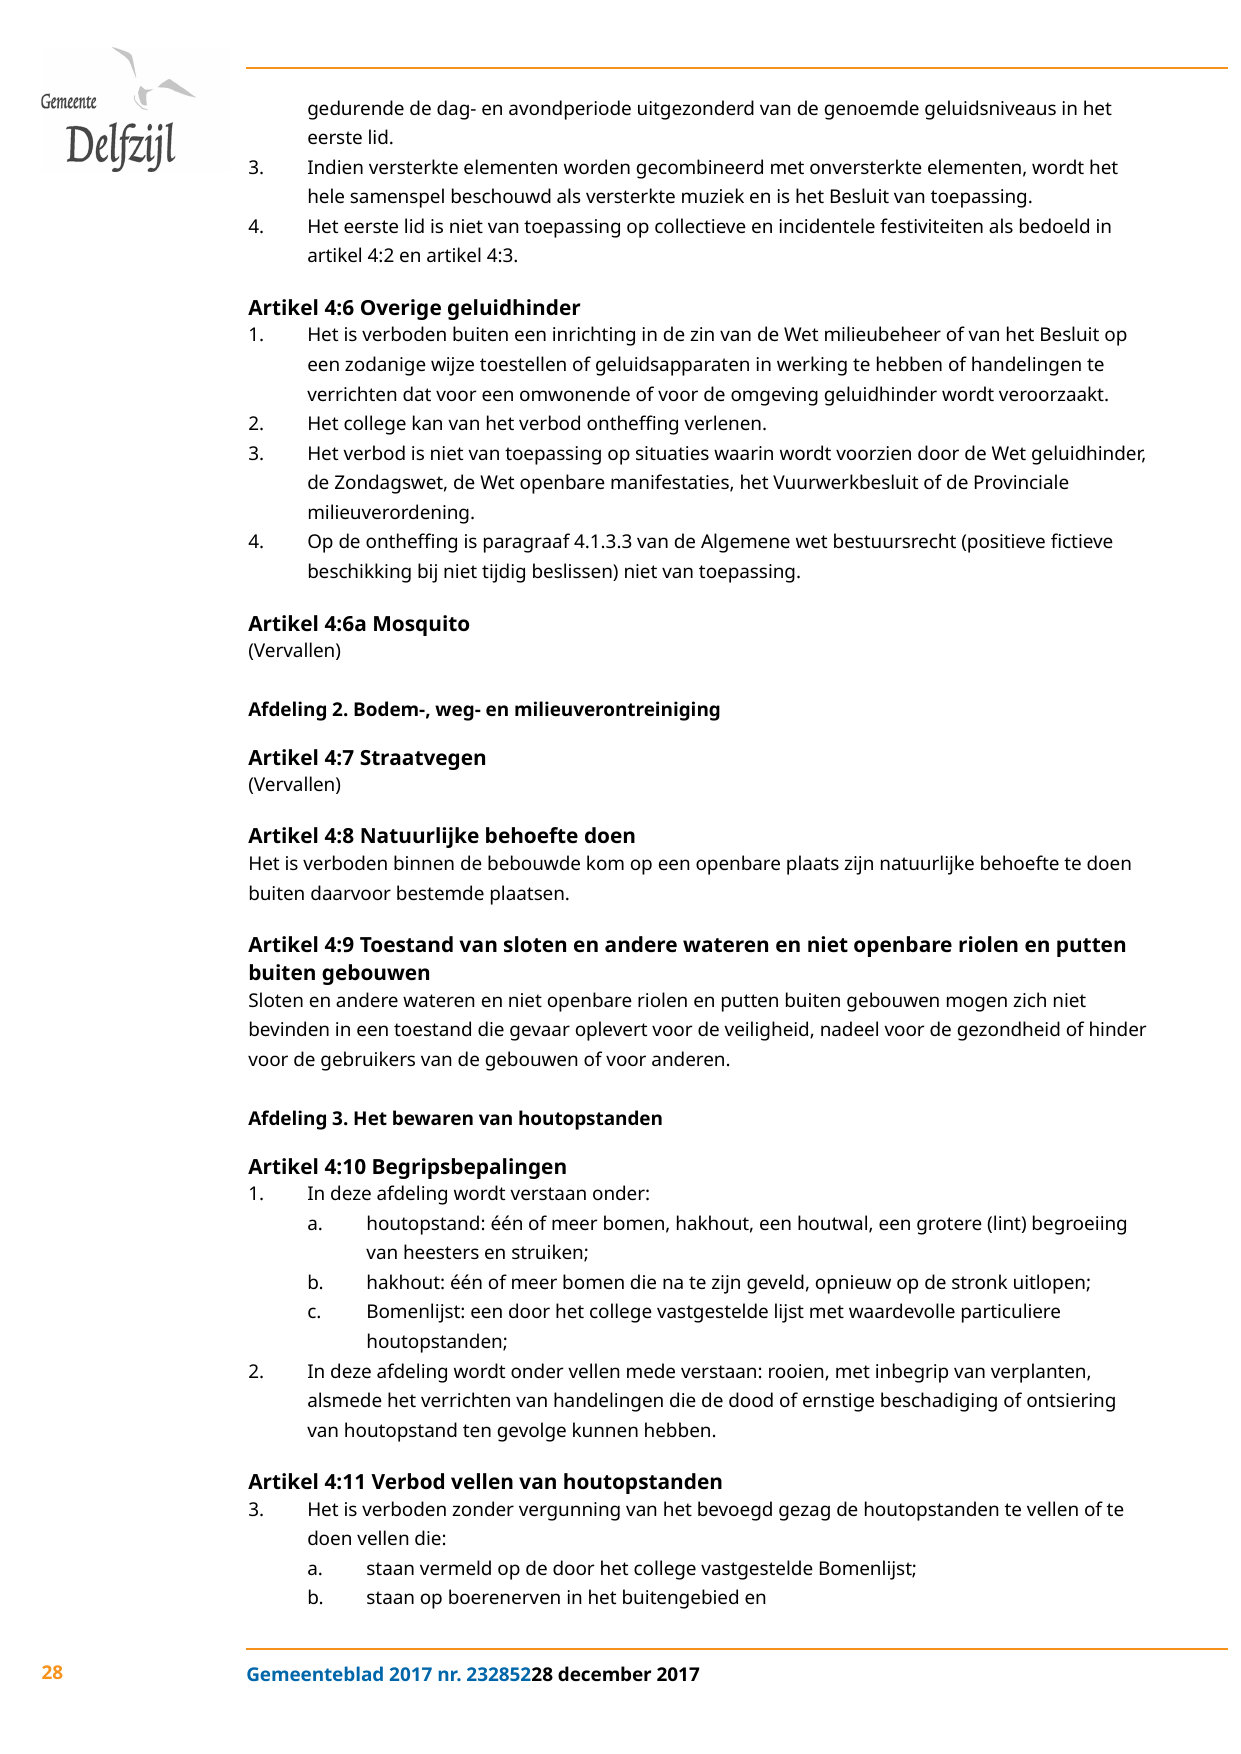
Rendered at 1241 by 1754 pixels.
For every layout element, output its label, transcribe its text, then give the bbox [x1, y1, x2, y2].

list hakhout: één of meer bomen die na te zijn geveld, opnieuw op de stronk uitlopen; [307, 1269, 1152, 1295]
list gedurende de dag- en avondperiode uitgezonderd van de genoemde geluidsniveaus in het eerste lid. [248, 95, 1152, 150]
picture [41, 47, 231, 172]
text Artikel 4:10 Begripsbepalingen [248, 1152, 1152, 1180]
list Indien versterkte elementen worden gecombineerd met onversterkte elementen, wordt het hele samenspel beschouwd als versterkte muziek en is het Besluit van toepassing. [248, 154, 1152, 209]
list In deze afdeling wordt verstaan onder: [248, 1180, 1152, 1206]
list Het eerste lid is niet van toepassing op collectieve en incidentele festiviteiten als bedoeld in artikel 4:2 en artikel 4:3. [248, 213, 1152, 268]
text Artikel 4:6 Overige geluidhinder [248, 293, 1152, 322]
list staan vermeld op de door het college vastgestelde Bomenlijst; [307, 1555, 1152, 1581]
list Het is verboden buiten een inrichting in de zin van de Wet milieubeheer of van het Besluit op een zodanige wijze toestellen of geluidsapparaten in werking te hebben of handelingen te verrichten dat voor een omwonende of voor de omgeving geluidhinder wordt veroorzaakt. [248, 322, 1152, 406]
text Artikel 4:8 Natuurlijke behoefte doen [248, 822, 1152, 850]
text Artikel 4:11 Verbod vellen van houtopstanden [248, 1467, 1152, 1496]
list staan op boerenerven in het buitengebied en [307, 1584, 1152, 1610]
list Bomenlijst: een door het college vastgestelde lijst met waardevolle particuliere houtopstanden; [307, 1299, 1152, 1354]
text (Vervallen) [248, 771, 1152, 797]
list Op de ontheffing is paragraaf 4.1.3.3 van de Algemene wet bestuursrecht (positieve fictieve beschikking bij niet tijdig beslissen) niet van toepassing. [248, 529, 1152, 584]
list houtopstand: één of meer bomen, hakhout, een houtwal, een grotere (lint) begroeiing van heesters en struiken; [307, 1210, 1152, 1265]
list Het verbod is niet van toepassing op situaties waarin wordt voorzien door de Wet geluidhinder, de Zondagswet, de Wet openbare manifestaties, het Vuurwerkbesluit of de Provinciale milieuverordening. [248, 440, 1152, 525]
list Het college kan van het verbod ontheffing verlenen. [248, 410, 1152, 436]
list Het is verboden zonder vergunning van het bevoegd gezag de houtopstanden te vellen of te doen vellen die: [248, 1496, 1152, 1551]
text Artikel 4:6a Mosquito [248, 609, 1152, 637]
list In deze afdeling wordt onder vellen mede verstaan: rooien, met inbegrip van verplanten, alsmede het verrichten van handelingen die de dood of ernstige beschadiging of ontsiering van houtopstand ten gevolge kunnen hebben. [248, 1358, 1152, 1443]
text Artikel 4:9 Toestand van sloten en andere wateren en niet openbare riolen en putten buiten gebouwen [248, 930, 1152, 987]
text (Vervallen) [248, 637, 1152, 663]
text Afdeling 2. Bodem-, weg- en milieuverontreiniging [248, 696, 1152, 722]
text Afdeling 3. Het bewaren van houtopstanden [248, 1105, 1152, 1131]
text Sloten en andere wateren en niet openbare riolen en putten buiten gebouwen mogen zich niet bevinden in een toestand die gevaar oplevert voor de veiligheid, nadeel voor de gezondheid of hinder voor de gebruikers van de gebouwen of voor anderen. [248, 987, 1152, 1072]
text Artikel 4:7 Straatvegen [248, 743, 1152, 771]
text Het is verboden binnen de bebouwde kom op een openbare plaats zijn natuurlijke behoefte te doen buiten daarvoor bestemde plaatsen. [248, 850, 1152, 905]
